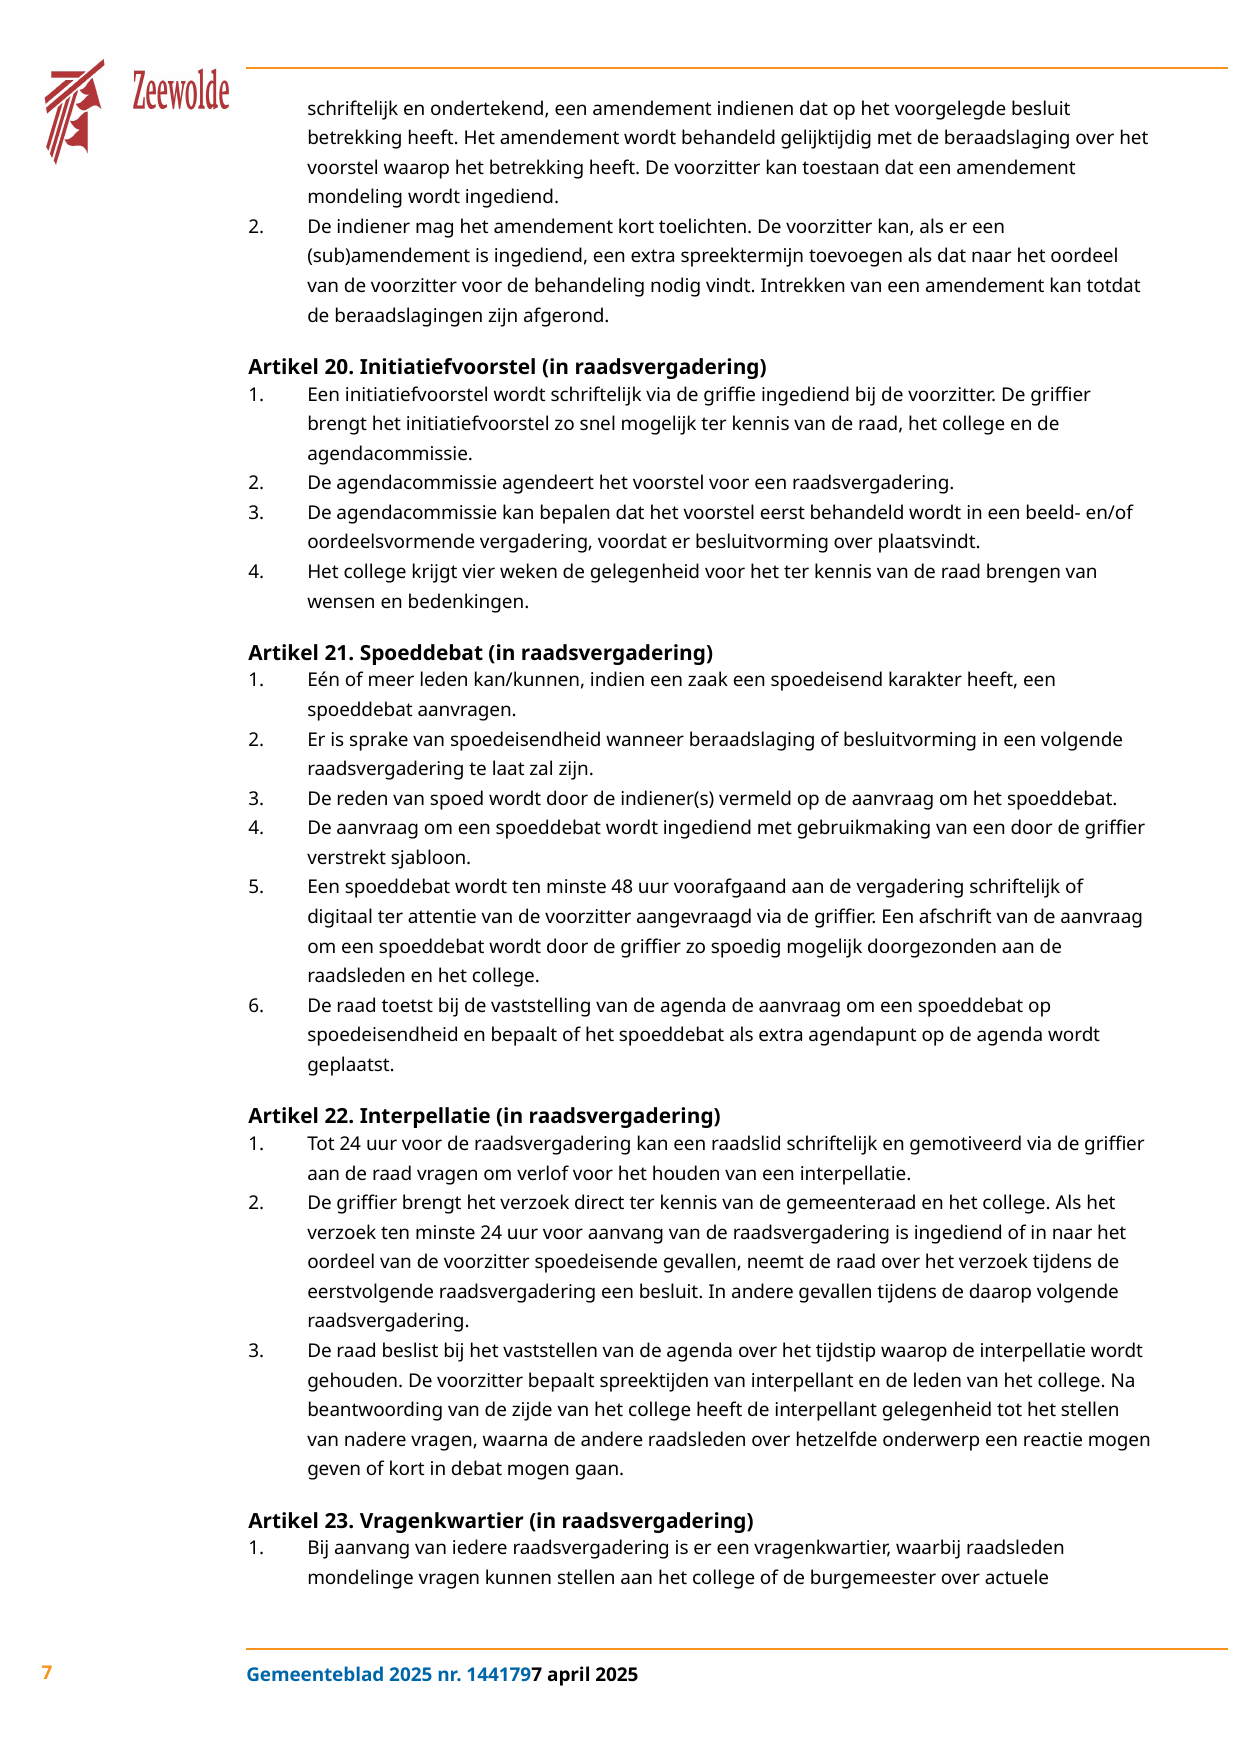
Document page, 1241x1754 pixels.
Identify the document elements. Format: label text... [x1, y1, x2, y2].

list Een spoeddebat wordt ten minste 48 uur voorafgaand aan de vergadering schriftelijk of digitaal ter attentie van de voorzitter aangevraagd via de griffier. Een afschrift van de aanvraag om een spoeddebat wordt door de griffier zo spoedig mogelijk doorgezonden aan de raadsleden en het college. [248, 874, 1152, 988]
list schriftelijk en ondertekend, een amendement indienen dat op het voorgelegde besluit betrekking heeft. Het amendement wordt behandeld gelijktijdig met de beraadslaging over het voorstel waarop het betrekking heeft. De voorzitter kan toestaan dat een amendement mondeling wordt ingediend. [248, 95, 1152, 209]
text Artikel 22. Interpellatie (in raadsvergadering) [248, 1102, 1152, 1130]
list De raad toetst bij de vaststelling van de agenda de aanvraag om een spoeddebat op spoedeisendheid en bepaalt of het spoeddebat als extra agendapunt op de agenda wordt geplaatst. [248, 992, 1152, 1077]
list Het college krijgt vier weken de gelegenheid voor het ter kennis van de raad brengen van wensen en bedenkingen. [248, 558, 1152, 613]
list Bij aanvang van iedere raadsvergadering is er een vragenkwartier, waarbij raadsleden mondelinge vragen kunnen stellen aan het college of de burgemeester over actuele [248, 1534, 1152, 1590]
list De raad beslist bij het vaststellen van de agenda over het tijdstip waarop de interpellatie wordt gehouden. De voorzitter bepaalt spreektijden van interpellant en de leden van het college. Na beantwoording van de zijde van het college heeft de interpellant gelegenheid tot het stellen van nadere vragen, waarna de andere raadsleden over hetzelfde onderwerp een reactie mogen geven of kort in debat mogen gaan. [248, 1337, 1152, 1481]
list De griffier brengt het verzoek direct ter kennis van de gemeenteraad en het college. Als het verzoek ten minste 24 uur voor aanvang van de raadsvergadering is ingediend of in naar het oordeel van de voorzitter spoedeisende gevallen, neemt de raad over het verzoek tijdens de eerstvolgende raadsvergadering een besluit. In andere gevallen tijdens de daarop volgende raadsvergadering. [248, 1189, 1152, 1333]
text Artikel 21. Spoeddebat (in raadsvergadering) [248, 638, 1152, 667]
list De aanvraag om een spoeddebat wordt ingediend met gebruikmaking van een door de griffier verstrekt sjabloon. [248, 814, 1152, 870]
list De indiener mag het amendement kort toelichten. De voorzitter kan, als er een (sub)amendement is ingediend, een extra spreektermijn toevoegen als dat naar het oordeel van de voorzitter voor de behandeling nodig vindt. Intrekken van een amendement kan totdat de beraadslagingen zijn afgerond. [248, 213, 1152, 328]
picture [41, 47, 231, 172]
list Er is sprake van spoedeisendheid wanneer beraadslaging of besluitvorming in een volgende raadsvergadering te laat zal zijn. [248, 726, 1152, 781]
list De agendacommissie agendeert het voorstel voor een raadsvergadering. [248, 469, 1152, 495]
list Tot 24 uur voor de raadsvergadering kan een raadslid schriftelijk en gemotiveerd via de griffier aan de raad vragen om verlof voor het houden van een interpellatie. [248, 1130, 1152, 1185]
list Eén of meer leden kan/kunnen, indien een zaak een spoedeisend karakter heeft, een spoeddebat aanvragen. [248, 667, 1152, 722]
list Een initiatiefvoorstel wordt schriftelijk via de griffie ingediend bij de voorzitter. De griffier brengt het initiatiefvoorstel zo snel mogelijk ter kennis van de raad, het college en de agendacommissie. [248, 381, 1152, 466]
list De agendacommissie kan bepalen dat het voorstel eerst behandeld wordt in een beeld- en/of oordeelsvormende vergadering, voordat er besluitvorming over plaatsvindt. [248, 499, 1152, 554]
list De reden van spoed wordt door de indiener(s) vermeld op de aanvraag om het spoeddebat. [248, 785, 1152, 811]
text Artikel 20. Initiatiefvoorstel (in raadsvergadering) [248, 352, 1152, 381]
text Artikel 23. Vragenkwartier (in raadsvergadering) [248, 1506, 1152, 1534]
